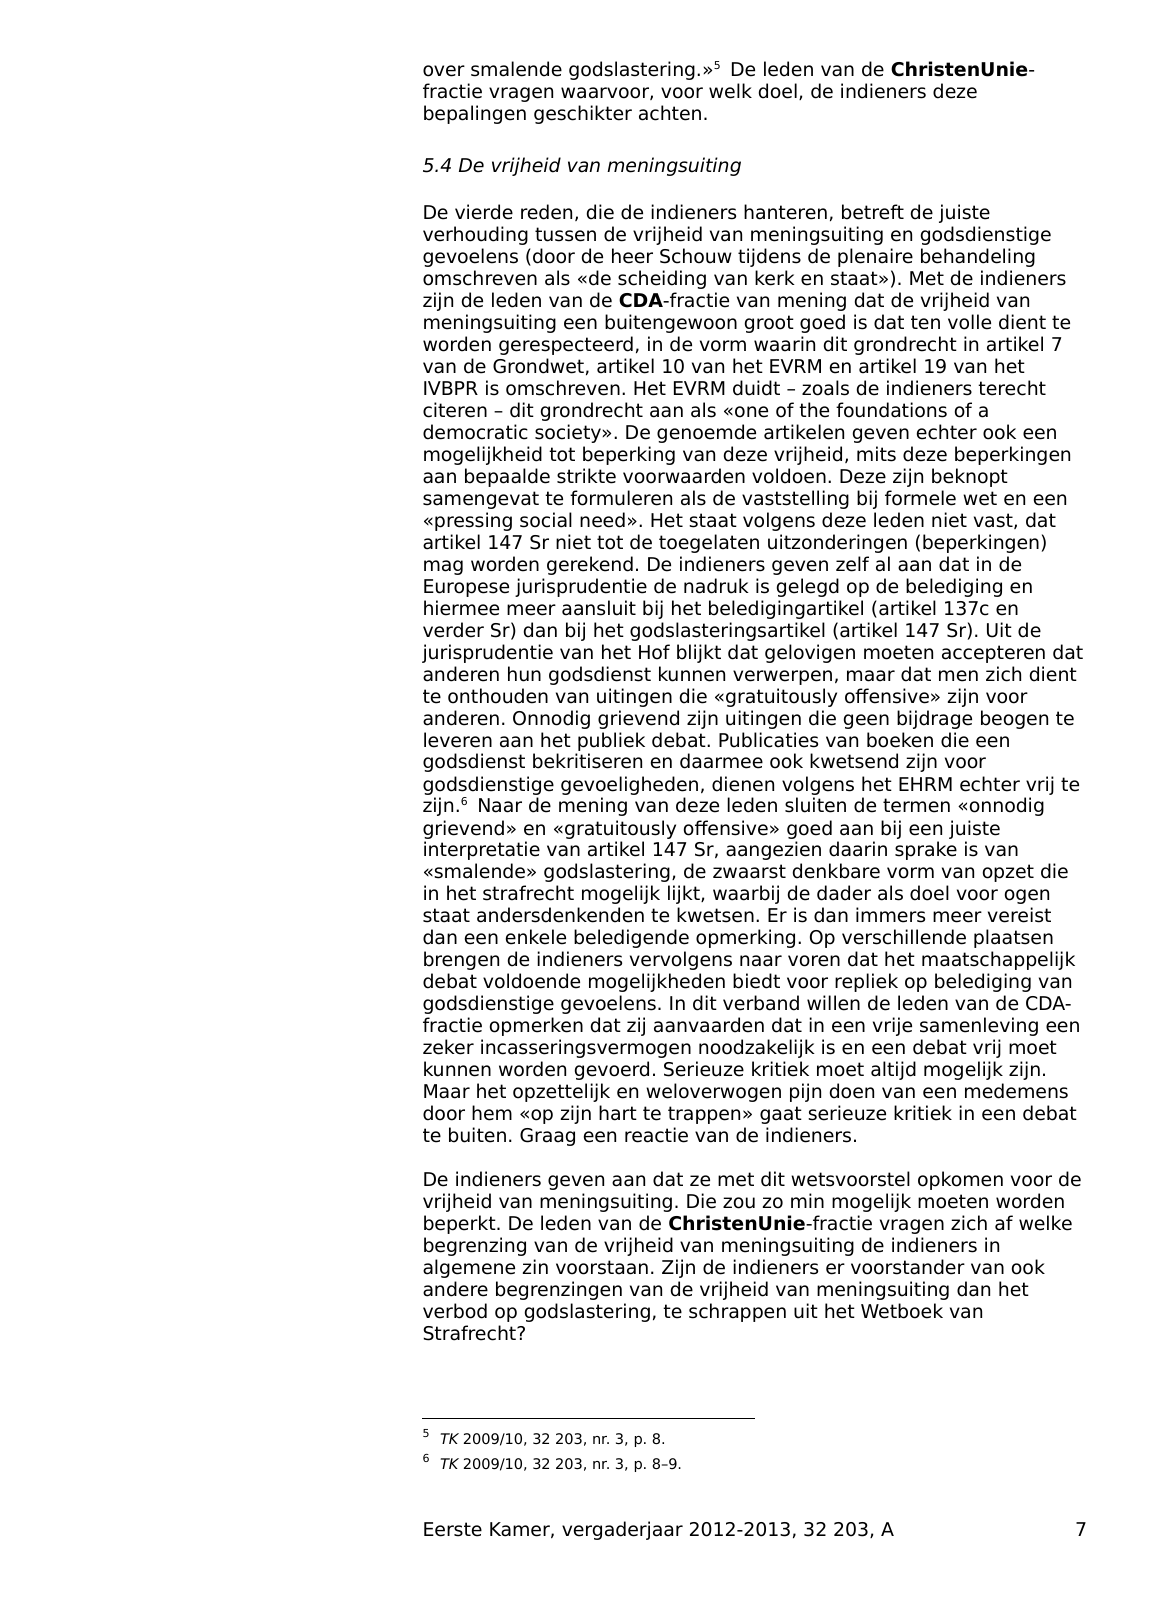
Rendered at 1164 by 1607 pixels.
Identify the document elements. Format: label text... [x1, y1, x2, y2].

text over smalende godslastering.» De leden van de ChristenUnie-fractie vragen waarvoor, voor welk doel, de indieners deze bepalingen geschikter achten. [422, 59, 1087, 125]
text De indieners geven aan dat ze met dit wetsvoorstel opkomen voor de vrijheid van meningsuiting. Die zou zo min mogelijk moeten worden beperkt. De leden van de ChristenUnie-fractie vragen zich af welke begrenzing van de vrijheid van meningsuiting de indieners in algemene zin voorstaan. Zijn de indieners er voorstander van ook andere begrenzingen van de vrijheid van meningsuiting dan het verbod op godslastering, te schrappen uit het Wetboek van Strafrecht? [422, 1169, 1087, 1345]
text De vierde reden, die de indieners hanteren, betreft de juiste verhouding tussen de vrijheid van meningsuiting en godsdienstige gevoelens (door de heer Schouw tijdens de plenaire behandeling omschreven als «de scheiding van kerk en staat»). Met de indieners zijn de leden van de CDA-fractie van mening dat de vrijheid van meningsuiting een buitengewoon groot goed is dat ten volle dient te worden gerespecteerd, in de vorm waarin dit grondrecht in artikel 7 van de Grondwet, artikel 10 van het EVRM en artikel 19 van het IVBPR is omschreven. Het EVRM duidt – zoals de indieners terecht citeren – dit grondrecht aan als «one of the foundations of a democratic society». De genoemde artikelen geven echter ook een mogelijkheid tot beperking van deze vrijheid, mits deze beperkingen aan bepaalde strikte voorwaarden voldoen. Deze zijn beknopt samengevat te formuleren als de vaststelling bij formele wet en een «pressing social need». Het staat volgens deze leden niet vast, dat artikel 147 Sr niet tot de toegelaten uitzonderingen (beperkingen) mag worden gerekend. De indieners geven zelf al aan dat in de Europese jurisprudentie de nadruk is gelegd op de belediging en hiermee meer aansluit bij het beledigingartikel (artikel 137c en verder Sr) dan bij het godslasteringsartikel (artikel 147 Sr). Uit de jurisprudentie van het Hof blijkt dat gelovigen moeten accepteren dat anderen hun godsdienst kunnen verwerpen, maar dat men zich dient te onthouden van uitingen die «gratuitously offensive» zijn voor anderen. Onnodig grievend zijn uitingen die geen bijdrage beogen te leveren aan het publiek debat. Publicaties van boeken die een godsdienst bekritiseren en daarmee ook kwetsend zijn voor godsdienstige gevoeligheden, dienen volgens het EHRM echter vrij te zijn. Naar de mening van deze leden sluiten de termen «onnodig grievend» en «gratuitously offensive» goed aan bij een juiste interpretatie van artikel 147 Sr, aangezien daarin sprake is van «smalende» godslastering, de zwaarst denkbare vorm van opzet die in het strafrecht mogelijk lijkt, waarbij de dader als doel voor ogen staat andersdenkenden te kwetsen. Er is dan immers meer vereist dan een enkele beledigende opmerking. Op verschillende plaatsen brengen de indieners vervolgens naar voren dat het maatschappelijk debat voldoende mogelijkheden biedt voor repliek op belediging van godsdienstige gevoelens. In dit verband willen de leden van de CDA-fractie opmerken dat zij aanvaarden dat in een vrije samenleving een zeker incasseringsvermogen noodzakelijk is en een debat vrij moet kunnen worden gevoerd. Serieuze kritiek moet altijd mogelijk zijn. Maar het opzettelijk en weloverwogen pijn doen van een medemens door hem «op zijn hart te trappen» gaat serieuze kritiek in een debat te buiten. Graag een reactie van de indieners. [422, 202, 1087, 1147]
subtitle 5.4 De vrijheid van meningsuiting [422, 155, 1087, 177]
text TK 2009/10, 32 203, nr. 3, p. 8. [422, 1427, 1087, 1449]
text TK 2009/10, 32 203, nr. 3, p. 8–9. [422, 1452, 1087, 1474]
